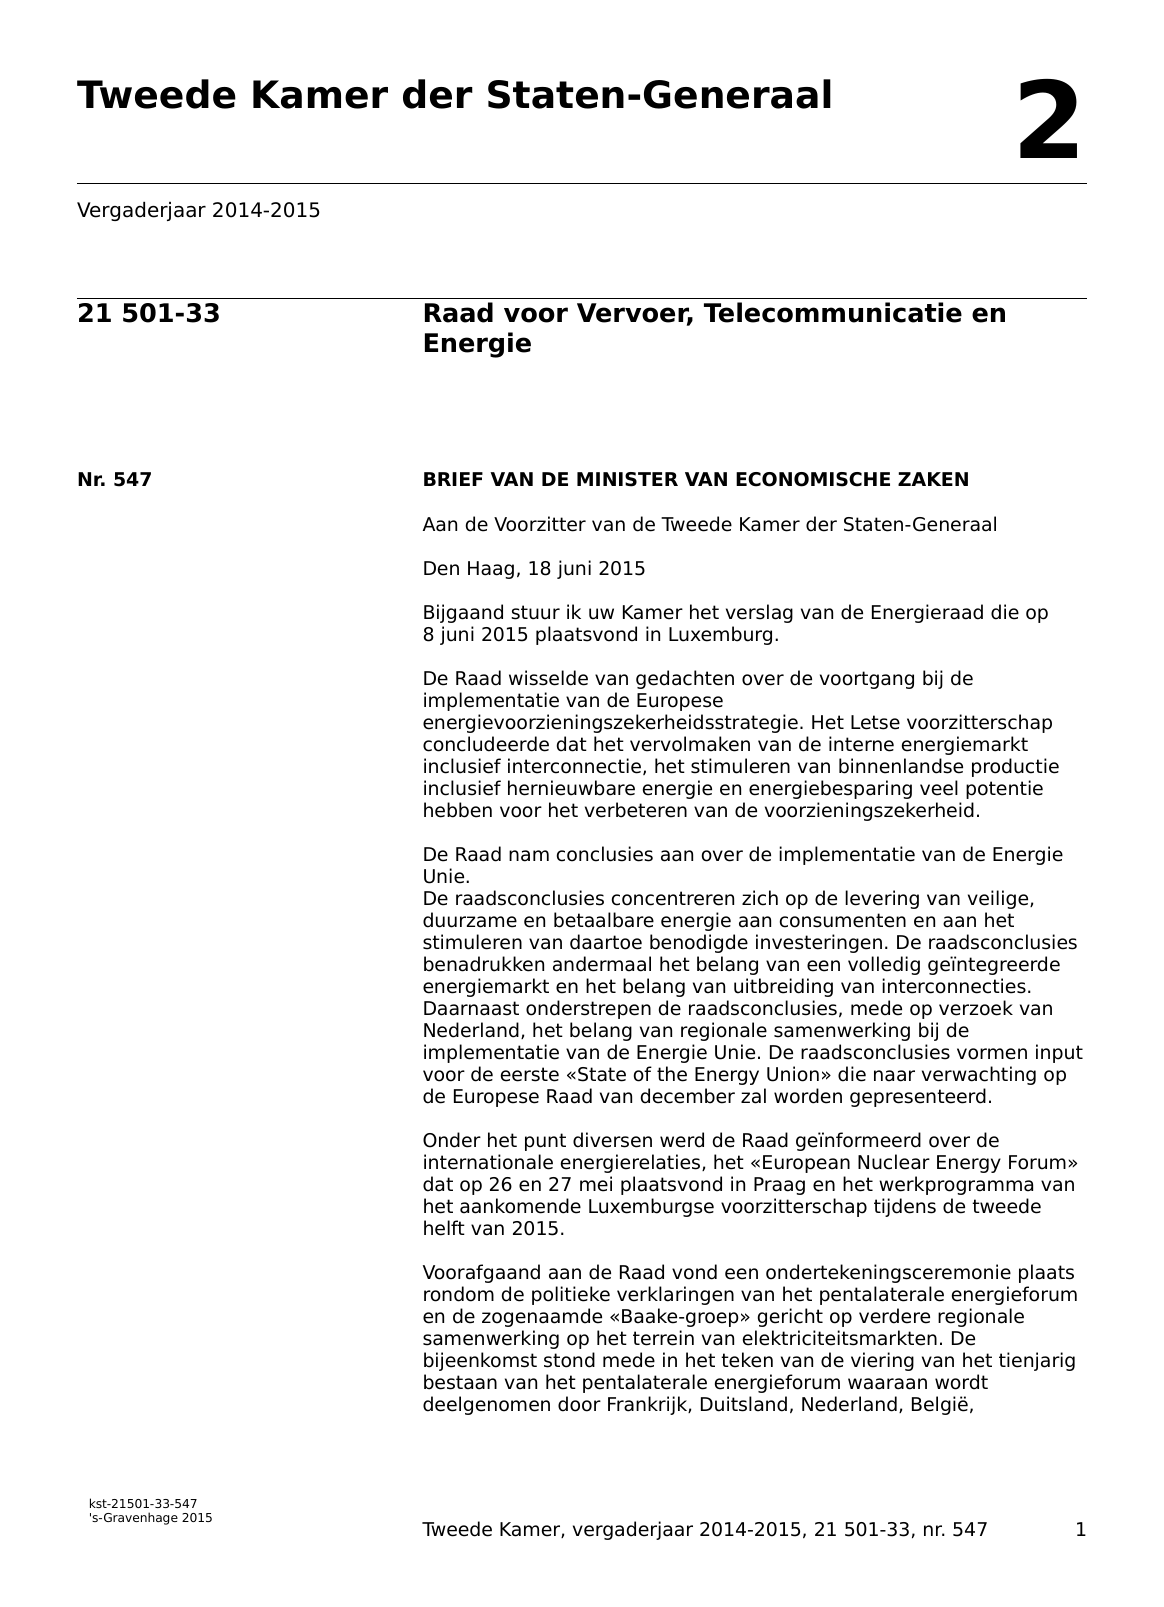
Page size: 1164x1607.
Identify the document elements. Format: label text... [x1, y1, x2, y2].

text Den Haag, 18 juni 2015 [422, 558, 1087, 580]
text Onder het punt diversen werd de Raad geïnformeerd over de internationale energierelaties, het «European Nuclear Energy Forum» dat op 26 en 27 mei plaatsvond in Praag en het werkprogramma van het aankomende Luxemburgse voorzitterschap tijdens de tweede helft van 2015. [422, 1130, 1087, 1240]
text 's-Gravenhage 2015 [88, 1511, 323, 1525]
text Bijgaand stuur ik uw Kamer het verslag van de Energieraad die op 8 juni 2015 plaatsvond in Luxemburg. [422, 602, 1087, 646]
table_header 2 [886, 59, 1087, 183]
text Voorafgaand aan de Raad vond een ondertekeningsceremonie plaats rondom de politieke verklaringen van het pentalaterale energieforum en de zogenaamde «Baake-groep» gericht op verdere regionale samenwerking op het terrein van elektriciteitsmarkten. De bijeenkomst stond mede in het teken van de viering van het tienjarig bestaan van het pentalaterale energieforum waaraan wordt deelgenomen door Frankrijk, Duitsland, Nederland, België, [422, 1262, 1087, 1416]
text kst-21501-33-547 [88, 1497, 323, 1511]
text Aan de Voorzitter van de Tweede Kamer der Staten-Generaal [422, 513, 1087, 536]
text De Raad wisselde van gedachten over de voortgang bij de implementatie van de Europese energievoorzieningszekerheidsstrategie. Het Letse voorzitterschap concludeerde dat het vervolmaken van de interne energiemarkt inclusief interconnectie, het stimuleren van binnenlandse productie inclusief hernieuwbare energie en energiebesparing veel potentie hebben voor het verbeteren van de voorzieningszekerheid. [422, 668, 1087, 822]
subtitle Nr. 547 BRIEF VAN DE MINISTER VAN ECONOMISCHE ZAKEN [77, 469, 1087, 491]
text De raadsconclusies concentreren zich op de levering van veilige, duurzame en betaalbare energie aan consumenten en aan het stimuleren van daartoe benodigde investeringen. De raadsconclusies benadrukken andermaal het belang van een volledig geïntegreerde energiemarkt en het belang van uitbreiding van interconnecties. Daarnaast onderstrepen de raadsconclusies, mede op verzoek van Nederland, het belang van regionale samenwerking bij de implementatie van de Energie Unie. De raadsconclusies vormen input voor de eerste «State of the Energy Union» die naar verwachting op de Europese Raad van december zal worden gepresenteerd. [422, 888, 1087, 1108]
table_header Tweede Kamer der Staten-Generaal [77, 59, 886, 183]
text De Raad nam conclusies aan over de implementatie van de Energie Unie. [422, 844, 1087, 888]
subtitle 21 501-33 Raad voor Vervoer, Telecommunicatie en Energie [77, 299, 1087, 358]
table_cell Vergaderjaar 2014-2015 [77, 184, 1087, 298]
